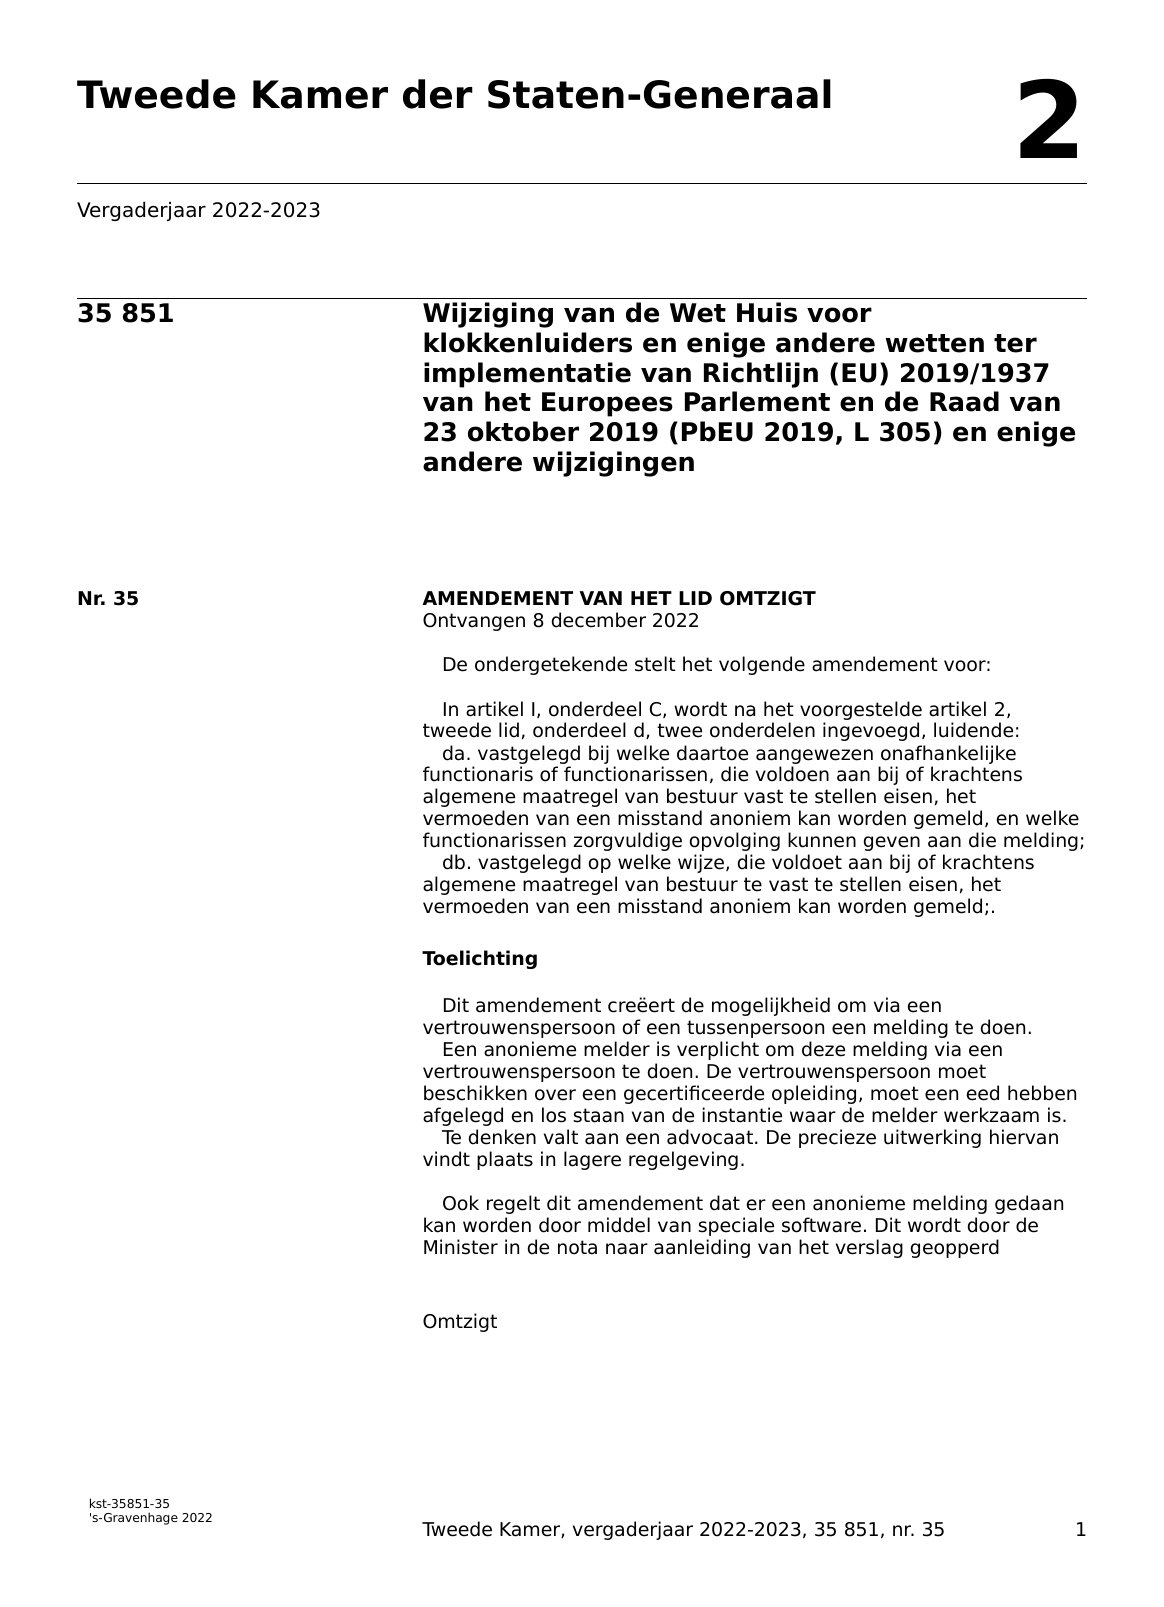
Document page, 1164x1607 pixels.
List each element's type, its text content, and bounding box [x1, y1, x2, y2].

text Ontvangen 8 december 2022 [422, 610, 1087, 632]
text Omtzigt [422, 1289, 1087, 1333]
text 's-Gravenhage 2022 [88, 1511, 323, 1525]
subtitle 35 851 Wijziging van de Wet Huis voor klokkenluiders en enige andere wetten ter implementatie van Richtlijn (EU) 2019/1937 van het Europees Parlement en de Raad van 23 oktober 2019 (PbEU 2019, L 305) en enige andere wijzigingen [77, 299, 1087, 477]
text Een anonieme melder is verplicht om deze melding via een vertrouwenspersoon te doen. De vertrouwenspersoon moet beschikken over een gecertificeerde opleiding, moet een eed hebben afgelegd en los staan van de instantie waar de melder werkzaam is. [422, 1039, 1087, 1127]
subtitle Nr. 35 AMENDEMENT VAN HET LID OMTZIGT [77, 588, 1087, 610]
text De ondergetekende stelt het volgende amendement voor: [422, 654, 1087, 676]
subtitle Toelichting [422, 948, 1087, 970]
text Dit amendement creëert de mogelijkheid om via een vertrouwenspersoon of een tussenpersoon een melding te doen. [422, 995, 1087, 1039]
table_header Tweede Kamer der Staten-Generaal [77, 59, 886, 183]
text In artikel I, onderdeel C, wordt na het voorgestelde artikel 2, tweede lid, onderdeel d, twee onderdelen ingevoegd, luidende: [422, 698, 1087, 742]
text Te denken valt aan een advocaat. De precieze uitwerking hiervan vindt plaats in lagere regelgeving. [422, 1127, 1087, 1171]
text Ook regelt dit amendement dat er een anonieme melding gedaan kan worden door middel van speciale software. Dit wordt door de Minister in de nota naar aanleiding van het verslag geopperd [422, 1193, 1087, 1259]
table_header 2 [886, 59, 1087, 183]
table_cell Vergaderjaar 2022-2023 [77, 184, 1087, 298]
text da. vastgelegd bij welke daartoe aangewezen onafhankelijke functionaris of functionarissen, die voldoen aan bij of krachtens algemene maatregel van bestuur vast te stellen eisen, het vermoeden van een misstand anoniem kan worden gemeld, en welke functionarissen zorgvuldige opvolging kunnen geven aan die melding; [422, 742, 1087, 852]
text db. vastgelegd op welke wijze, die voldoet aan bij of krachtens algemene maatregel van bestuur te vast te stellen eisen, het vermoeden van een misstand anoniem kan worden gemeld;. [422, 852, 1087, 918]
text kst-35851-35 [88, 1497, 323, 1511]
